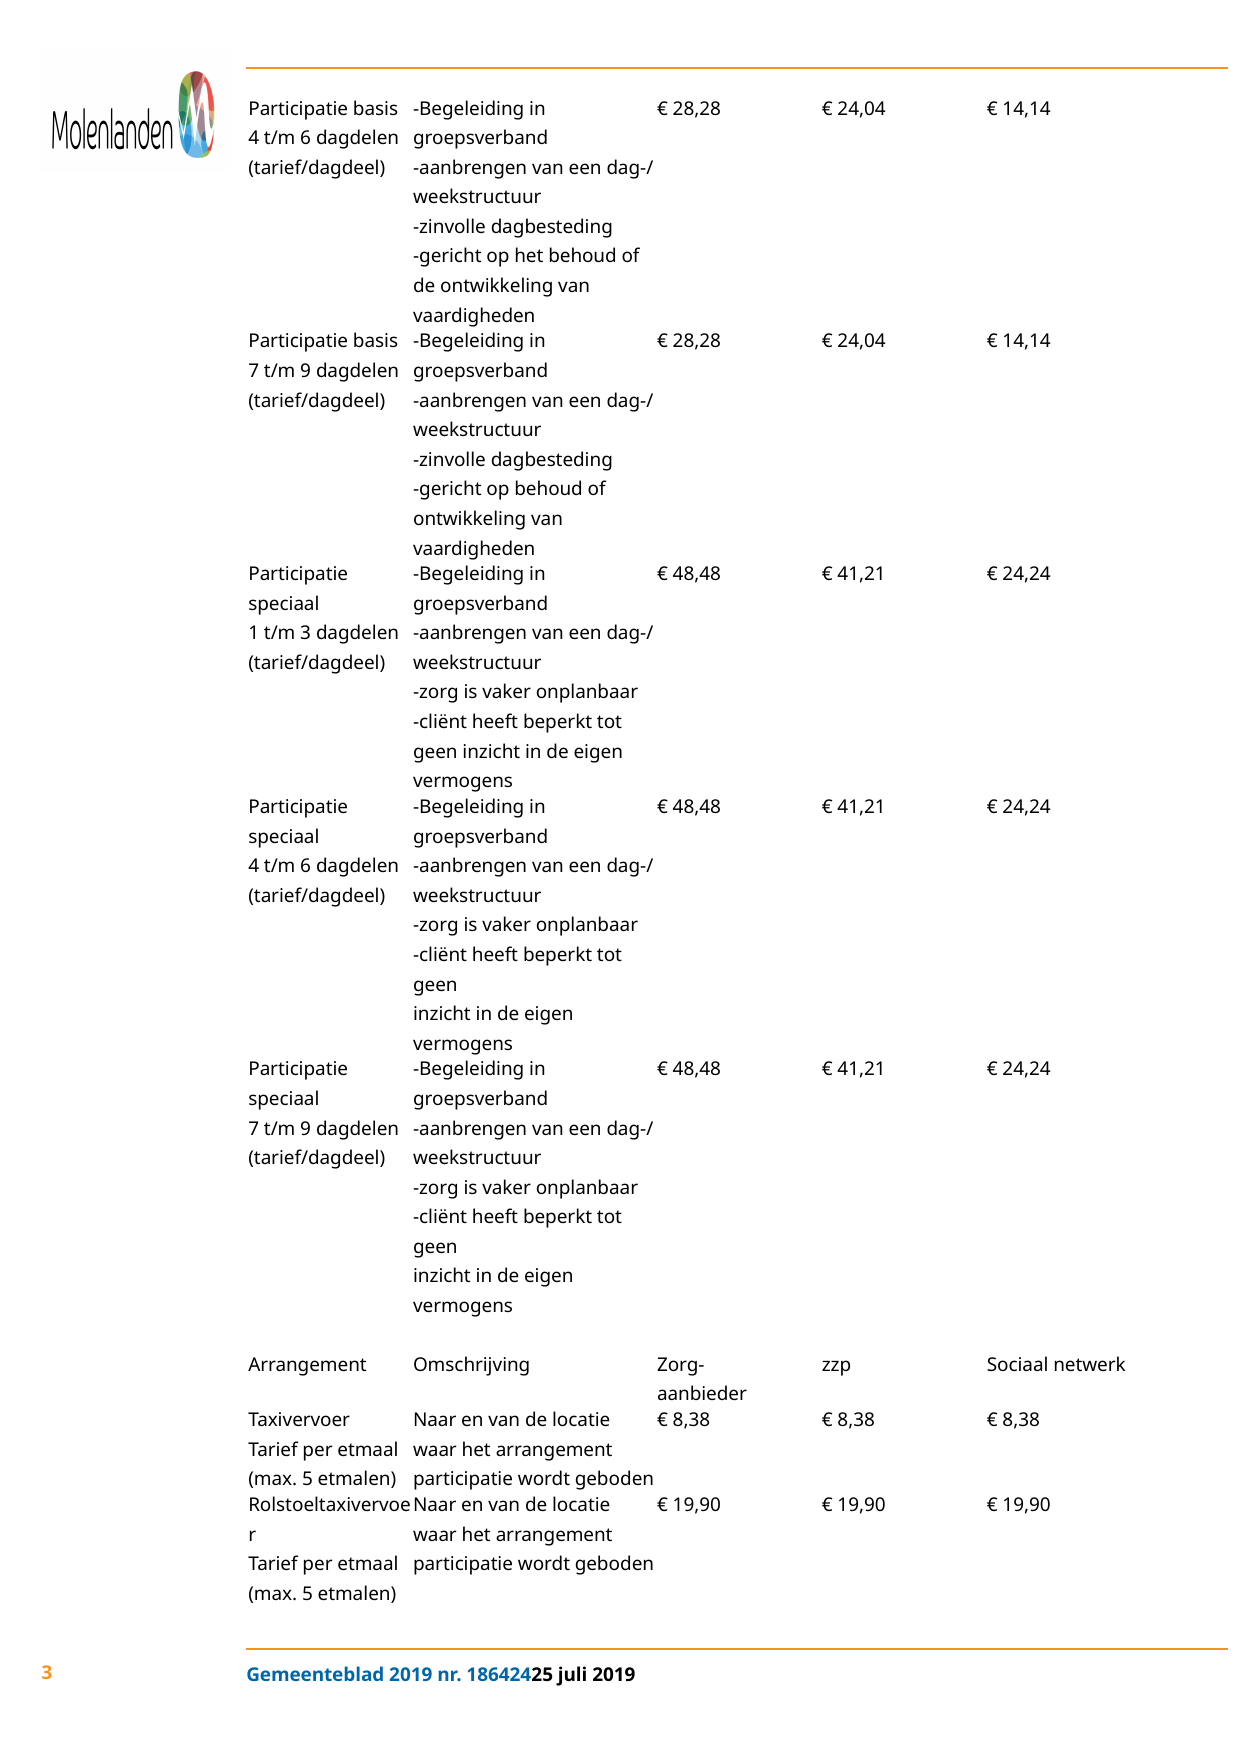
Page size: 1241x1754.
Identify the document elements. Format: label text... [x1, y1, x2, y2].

table_cell € 24,24 [987, 793, 1152, 1056]
table_cell Participatie speciaal 1 t/m 3 dagdelen (tarief/dagdeel) [248, 560, 413, 793]
table_cell € 24,04 [822, 95, 987, 328]
table_cell € 41,21 [822, 560, 987, 793]
table_cell -Begeleiding in groepsverband -aanbrengen van een dag-/ weekstructuur -zorg is vaker onplanbaar -cliënt heeft beperkt tot geen inzicht in de eigen vermogens [413, 1056, 657, 1318]
table_cell € 28,28 [657, 328, 822, 560]
table_cell € 14,14 [987, 328, 1152, 560]
table_cell € 8,38 [987, 1406, 1152, 1491]
table_cell Taxivervoer Tarief per etmaal (max. 5 etmalen) [248, 1406, 413, 1491]
table_cell € 19,90 [657, 1491, 822, 1606]
table_header zzp [822, 1351, 987, 1406]
table_cell € 14,14 [987, 95, 1152, 328]
table_cell € 19,90 [987, 1491, 1152, 1606]
table_cell € 19,90 [822, 1491, 987, 1606]
table_cell € 48,48 [657, 1056, 822, 1318]
table_cell -Begeleiding in groepsverband -aanbrengen van een dag-/ weekstructuur -zorg is vaker onplanbaar -cliënt heeft beperkt tot geen inzicht in de eigen vermogens [413, 793, 657, 1056]
table_header Arrangement [248, 1351, 413, 1406]
picture [41, 47, 231, 172]
table_cell € 24,24 [987, 560, 1152, 793]
table_cell € 41,21 [822, 1056, 987, 1318]
table_cell Naar en van de locatie waar het arrangement participatie wordt geboden [413, 1491, 657, 1606]
table_cell -Begeleiding in groepsverband -aanbrengen van een dag-/ weekstructuur -zorg is vaker onplanbaar -cliënt heeft beperkt tot geen inzicht in de eigen vermogens [413, 560, 657, 793]
table_cell € 48,48 [657, 793, 822, 1056]
table_header Sociaal netwerk [987, 1351, 1152, 1406]
table_cell Participatie basis 4 t/m 6 dagdelen (tarief/dagdeel) [248, 95, 413, 328]
table_cell € 8,38 [657, 1406, 822, 1491]
table_cell Naar en van de locatie waar het arrangement participatie wordt geboden [413, 1406, 657, 1491]
table_cell Participatie basis 7 t/m 9 dagdelen (tarief/dagdeel) [248, 328, 413, 560]
table_cell € 24,04 [822, 328, 987, 560]
table_cell -Begeleiding in groepsverband -aanbrengen van een dag-/ weekstructuur -zinvolle dagbesteding -gericht op behoud of ontwikkeling van vaardigheden [413, 328, 657, 560]
table_cell € 28,28 [657, 95, 822, 328]
table_cell -Begeleiding in groepsverband -aanbrengen van een dag-/ weekstructuur -zinvolle dagbesteding -gericht op het behoud of de ontwikkeling van vaardigheden [413, 95, 657, 328]
table_cell € 48,48 [657, 560, 822, 793]
table_cell Participatie speciaal 7 t/m 9 dagdelen (tarief/dagdeel) [248, 1056, 413, 1318]
table_cell € 8,38 [822, 1406, 987, 1491]
table_cell Rolstoeltaxivervoer Tarief per etmaal (max. 5 etmalen) [248, 1491, 413, 1606]
table_cell Participatie speciaal 4 t/m 6 dagdelen (tarief/dagdeel) [248, 793, 413, 1056]
table_header Omschrijving [413, 1351, 657, 1406]
table_cell € 24,24 [987, 1056, 1152, 1318]
table_cell € 41,21 [822, 793, 987, 1056]
table_header Zorg- aanbieder [657, 1351, 822, 1406]
